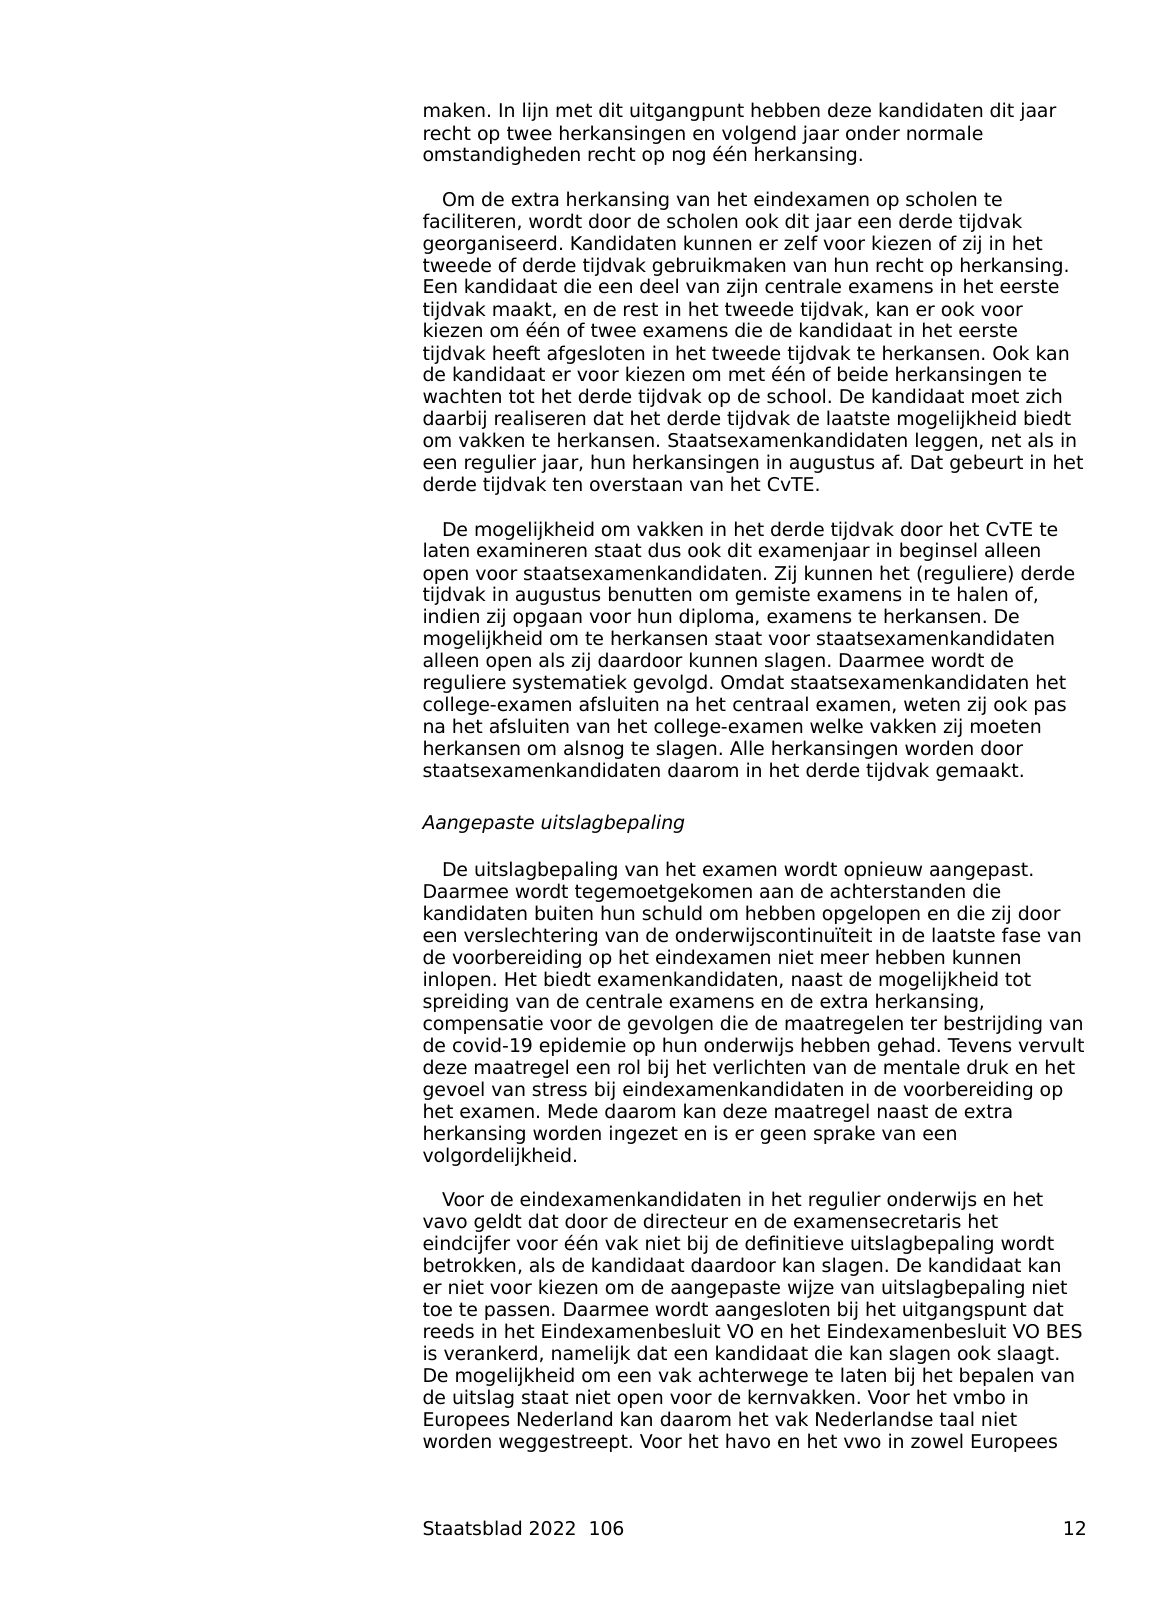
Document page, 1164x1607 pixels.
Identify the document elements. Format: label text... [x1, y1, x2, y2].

text De uitslagbepaling van het examen wordt opnieuw aangepast. Daarmee wordt tegemoetgekomen aan de achterstanden die kandidaten buiten hun schuld om hebben opgelopen en die zij door een verslechtering van de onderwijscontinuïteit in de laatste fase van de voorbereiding op het eindexamen niet meer hebben kunnen inlopen. Het biedt examenkandidaten, naast de mogelijkheid tot spreiding van de centrale examens en de extra herkansing, compensatie voor de gevolgen die de maatregelen ter bestrijding van de covid-19 epidemie op hun onderwijs hebben gehad. Tevens vervult deze maatregel een rol bij het verlichten van de mentale druk en het gevoel van stress bij eindexamenkandidaten in de voorbereiding op het examen. Mede daarom kan deze maatregel naast de extra herkansing worden ingezet en is er geen sprake van een volgordelijkheid. [422, 859, 1087, 1167]
text Om de extra herkansing van het eindexamen op scholen te faciliteren, wordt door de scholen ook dit jaar een derde tijdvak georganiseerd. Kandidaten kunnen er zelf voor kiezen of zij in het tweede of derde tijdvak gebruikmaken van hun recht op herkansing. Een kandidaat die een deel van zijn centrale examens in het eerste tijdvak maakt, en de rest in het tweede tijdvak, kan er ook voor kiezen om één of twee examens die de kandidaat in het eerste tijdvak heeft afgesloten in het tweede tijdvak te herkansen. Ook kan de kandidaat er voor kiezen om met één of beide herkansingen te wachten tot het derde tijdvak op de school. De kandidaat moet zich daarbij realiseren dat het derde tijdvak de laatste mogelijkheid biedt om vakken te herkansen. Staatsexamenkandidaten leggen, net als in een regulier jaar, hun herkansingen in augustus af. Dat gebeurt in het derde tijdvak ten overstaan van het CvTE. [422, 188, 1087, 496]
subtitle Aangepaste uitslagbepaling [422, 812, 1087, 834]
text De mogelijkheid om vakken in het derde tijdvak door het CvTE te laten examineren staat dus ook dit examenjaar in beginsel alleen open voor staatsexamenkandidaten. Zij kunnen het (reguliere) derde tijdvak in augustus benutten om gemiste examens in te halen of, indien zij opgaan voor hun diploma, examens te herkansen. De mogelijkheid om te herkansen staat voor staatsexamenkandidaten alleen open als zij daardoor kunnen slagen. Daarmee wordt de reguliere systematiek gevolgd. Omdat staatsexamenkandidaten het college-examen afsluiten na het centraal examen, weten zij ook pas na het afsluiten van het college-examen welke vakken zij moeten herkansen om alsnog te slagen. Alle herkansingen worden door staatsexamenkandidaten daarom in het derde tijdvak gemaakt. [422, 518, 1087, 782]
text maken. In lijn met dit uitgangpunt hebben deze kandidaten dit jaar recht op twee herkansingen en volgend jaar onder normale omstandigheden recht op nog één herkansing. [422, 100, 1087, 166]
text Voor de eindexamenkandidaten in het regulier onderwijs en het vavo geldt dat door de directeur en de examensecretaris het eindcijfer voor één vak niet bij de definitieve uitslagbepaling wordt betrokken, als de kandidaat daardoor kan slagen. De kandidaat kan er niet voor kiezen om de aangepaste wijze van uitslagbepaling niet toe te passen. Daarmee wordt aangesloten bij het uitgangspunt dat reeds in het Eindexamenbesluit VO en het Eindexamenbesluit VO BES is verankerd, namelijk dat een kandidaat die kan slagen ook slaagt. De mogelijkheid om een vak achterwege te laten bij het bepalen van de uitslag staat niet open voor de kernvakken. Voor het vmbo in Europees Nederland kan daarom het vak Nederlandse taal niet worden weggestreept. Voor het havo en het vwo in zowel Europees [422, 1189, 1087, 1453]
